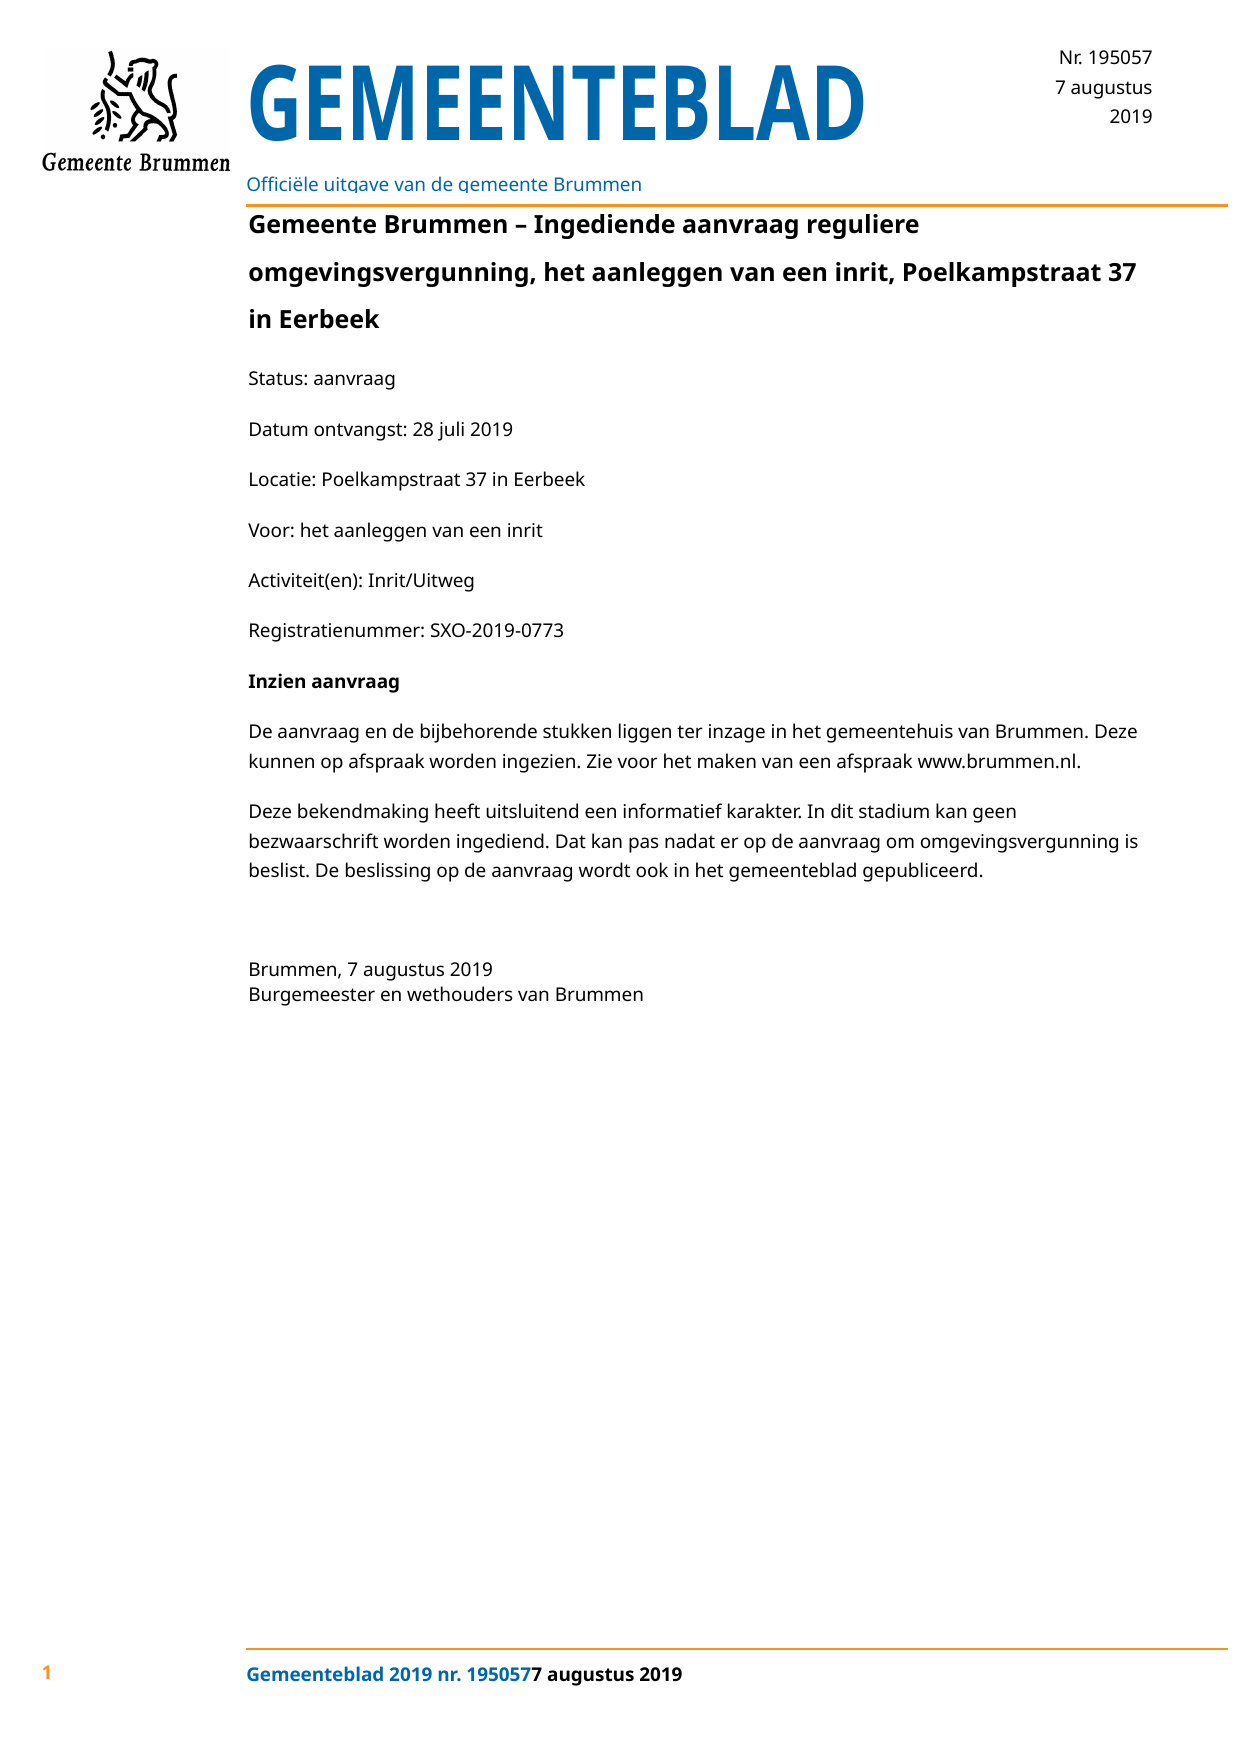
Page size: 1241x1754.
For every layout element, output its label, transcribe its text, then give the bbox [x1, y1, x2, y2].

text Deze bekendmaking heeft uitsluitend een informatief karakter. In dit stadium kan geen bezwaarschrift worden ingediend. Dat kan pas nadat er op de aanvraag om omgevingsvergunning is beslist. De beslissing op de aanvraag wordt ook in het gemeenteblad gepubliceerd. [248, 798, 1152, 883]
text Voor: het aanleggen van een inrit [248, 517, 1152, 542]
text Burgemeester en wethouders van Brummen [248, 982, 1152, 1007]
text Gemeente Brummen – Ingediende aanvraag reguliere omgevingsvergunning, het aanleggen van een inrit, Poelkampstraat 37 in Eerbeek [248, 207, 1152, 336]
text Brummen, 7 augustus 2019 [248, 956, 1152, 982]
text Activiteit(en): Inrit/Uitweg [248, 567, 1152, 593]
text Locatie: Poelkampstraat 37 in Eerbeek [248, 466, 1152, 492]
text Inzien aanvraag [248, 668, 1152, 694]
text Registratienummer: SXO-2019-0773 [248, 618, 1152, 643]
text De aanvraag en de bijbehorende stukken liggen ter inzage in het gemeentehuis van Brummen. Deze kunnen op afspraak worden ingezien. Zie voor het maken van een afspraak www.brummen.nl. [248, 718, 1152, 774]
text Datum ontvangst: 28 juli 2019 [248, 416, 1152, 442]
picture [41, 47, 231, 172]
text Status: aanvraag [248, 366, 1152, 391]
